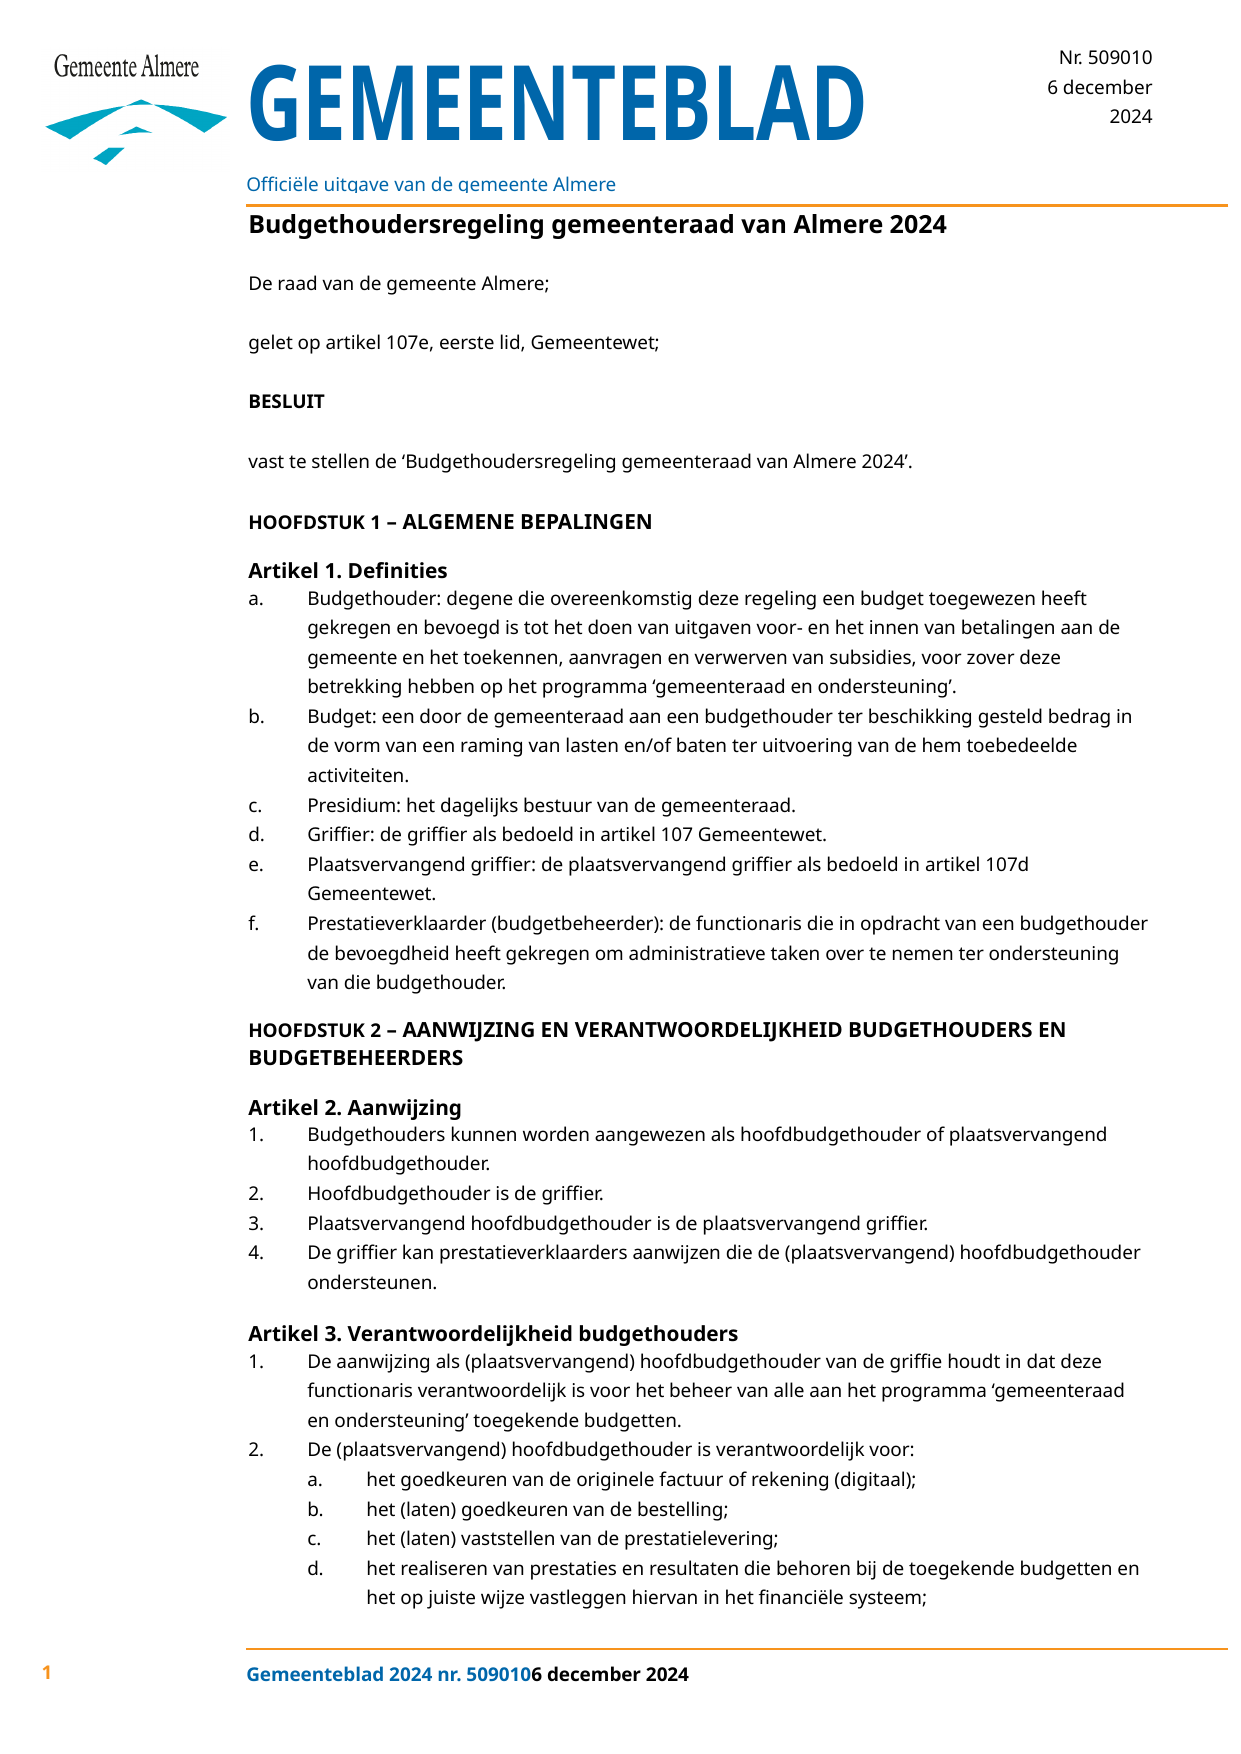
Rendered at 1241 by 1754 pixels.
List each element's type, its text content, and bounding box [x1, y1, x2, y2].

list Presidium: het dagelijks bestuur van de gemeenteraad. [248, 792, 1152, 817]
text vast te stellen de ‘Budgethoudersregeling gemeenteraad van Almere 2024’. [248, 448, 1152, 473]
text HOOFDSTUK 2 – AANWIJZING EN VERANTWOORDELIJKHEID BUDGETHOUDERS EN BUDGETBEHEERDERS [248, 1015, 1152, 1072]
list De aanwijzing als (plaatsvervangend) hoofdbudgethouder van de griffie houdt in dat deze functionaris verantwoordelijk is voor het beheer van alle aan het programma ‘gemeenteraad en ondersteuning’ toegekende budgetten. [248, 1348, 1152, 1433]
list Hoofdbudgethouder is de griffier. [248, 1180, 1152, 1206]
text Artikel 3. Verantwoordelijkheid budgethouders [248, 1319, 1152, 1348]
list De (plaatsvervangend) hoofdbudgethouder is verantwoordelijk voor: [248, 1437, 1152, 1462]
list Budgethouders kunnen worden aangewezen als hoofdbudgethouder of plaatsvervangend hoofdbudgethouder. [248, 1121, 1152, 1176]
text De raad van de gemeente Almere; [248, 270, 1152, 296]
list Plaatsvervangend griffier: de plaatsvervangend griffier als bedoeld in artikel 107d Gemeentewet. [248, 851, 1152, 906]
list Budgethouder: degene die overeenkomstig deze regeling een budget toegewezen heeft gekregen en bevoegd is tot het doen van uitgaven voor- en het innen van betalingen aan de gemeente en het toekennen, aanvragen en verwerven van subsidies, voor zover deze betrekking hebben op het programma ‘gemeenteraad en ondersteuning’. [248, 585, 1152, 699]
picture [41, 47, 231, 172]
text Artikel 1. Definities [248, 556, 1152, 585]
list het (laten) vaststellen van de prestatielevering; [307, 1525, 1152, 1551]
text Budgethoudersregeling gemeenteraad van Almere 2024 [248, 207, 1152, 241]
list Prestatieverklaarder (budgetbeheerder): de functionaris die in opdracht van een budgethouder de bevoegdheid heeft gekregen om administratieve taken over te nemen ter ondersteuning van die budgethouder. [248, 910, 1152, 995]
list het goedkeuren van de originele factuur of rekening (digitaal); [307, 1466, 1152, 1492]
list Plaatsvervangend hoofdbudgethouder is de plaatsvervangend griffier. [248, 1210, 1152, 1236]
list het (laten) goedkeuren van de bestelling; [307, 1496, 1152, 1521]
list Griffier: de griffier als bedoeld in artikel 107 Gemeentewet. [248, 821, 1152, 847]
text BESLUIT [248, 389, 1152, 414]
text Artikel 2. Aanwijzing [248, 1093, 1152, 1121]
list Budget: een door de gemeenteraad aan een budgethouder ter beschikking gesteld bedrag in de vorm van een raming van lasten en/of baten ter uitvoering van de hem toebedeelde activiteiten. [248, 703, 1152, 788]
list De griffier kan prestatieverklaarders aanwijzen die de (plaatsvervangend) hoofdbudgethouder ondersteunen. [248, 1239, 1152, 1295]
list het realiseren van prestaties en resultaten die behoren bij de toegekende budgetten en het op juiste wijze vastleggen hiervan in het financiële systeem; [307, 1555, 1152, 1610]
text gelet op artikel 107e, eerste lid, Gemeentewet; [248, 329, 1152, 355]
text HOOFDSTUK 1 – ALGEMENE BEPALINGEN [248, 507, 1152, 535]
